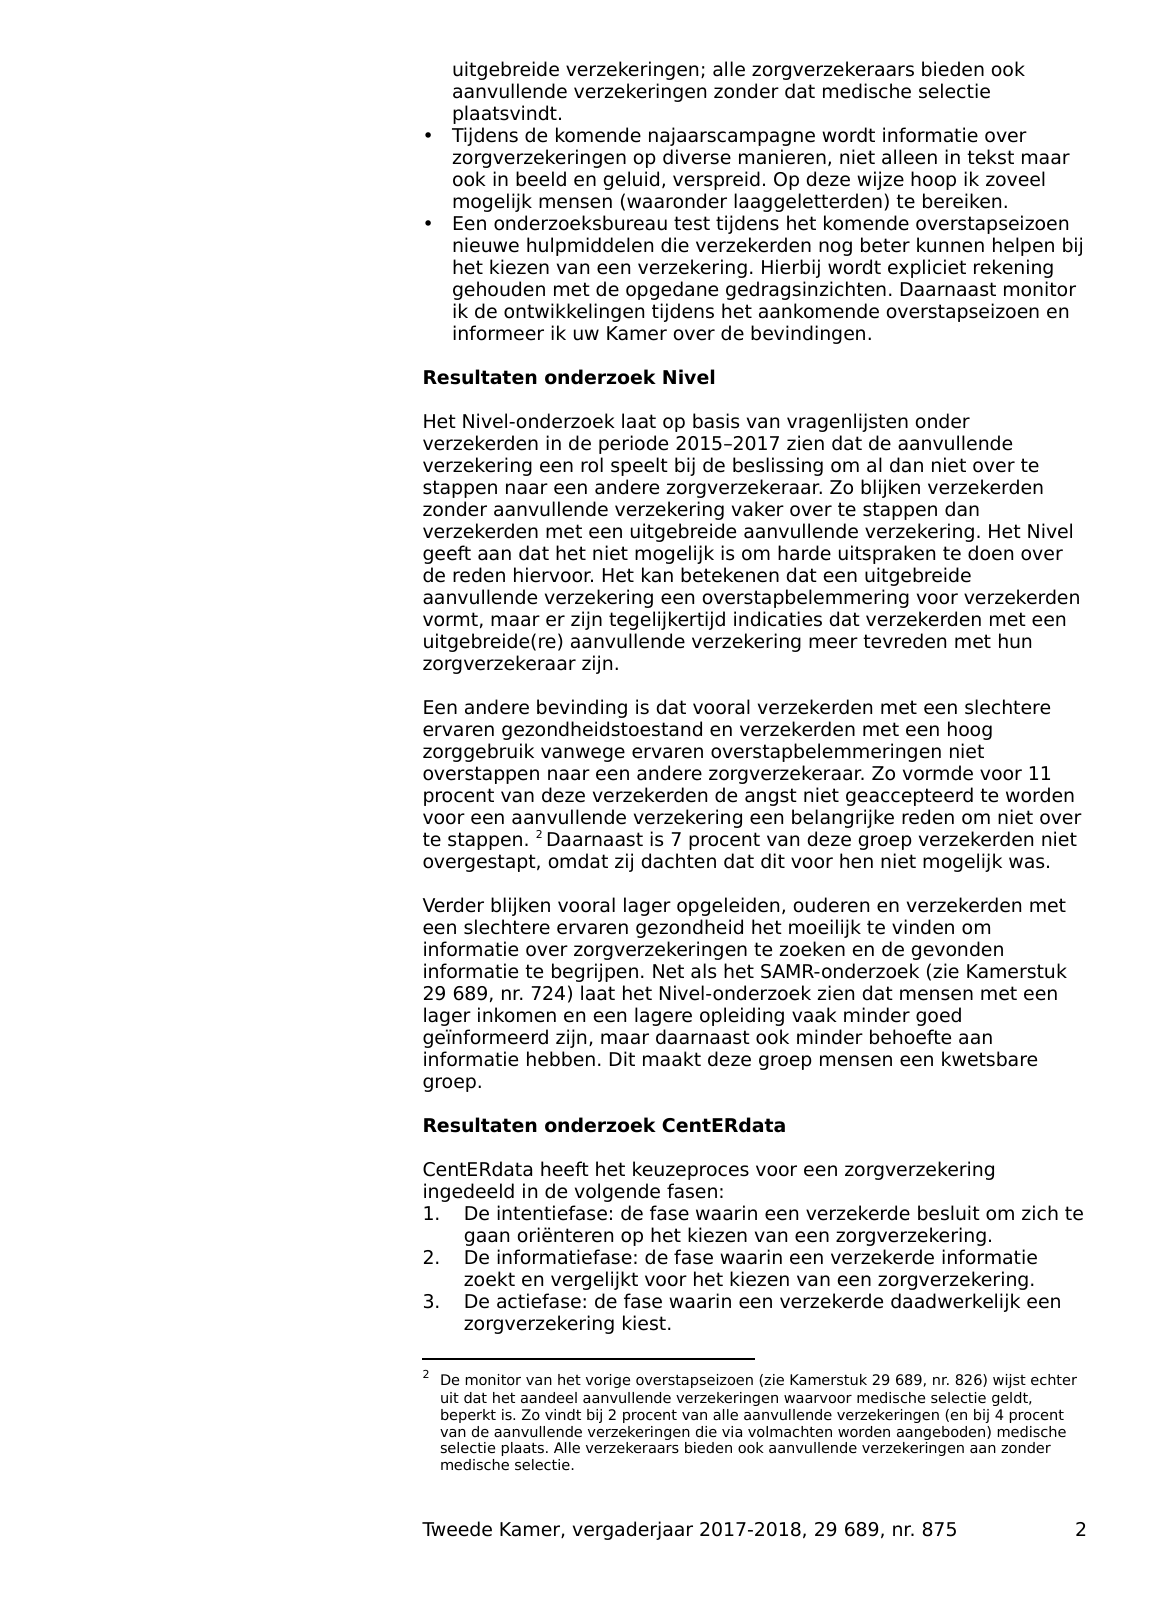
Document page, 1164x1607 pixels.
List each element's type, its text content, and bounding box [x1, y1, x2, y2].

text Verder blijken vooral lager opgeleiden, ouderen en verzekerden met een slechtere ervaren gezondheid het moeilijk te vinden om informatie over zorgverzekeringen te zoeken en de gevonden informatie te begrijpen. Net als het SAMR-onderzoek (zie Kamerstuk 29 689, nr. 724) laat het Nivel-onderzoek zien dat mensen met een lager inkomen en een lagere opleiding vaak minder goed geïnformeerd zijn, maar daarnaast ook minder behoefte aan informatie hebben. Dit maakt deze groep mensen een kwetsbare groep. [422, 895, 1087, 1093]
text • Een onderzoeksbureau test tijdens het komende overstapseizoen nieuwe hulpmiddelen die verzekerden nog beter kunnen helpen bij het kiezen van een verzekering. Hierbij wordt expliciet rekening gehouden met de opgedane gedragsinzichten. Daarnaast monitor ik de ontwikkelingen tijdens het aankomende overstapseizoen en informeer ik uw Kamer over de bevindingen. [422, 213, 1087, 345]
text 1. De intentiefase: de fase waarin een verzekerde besluit om zich te gaan oriënteren op het kiezen van een zorgverzekering. [422, 1203, 1087, 1247]
text • Tijdens de komende najaarscampagne wordt informatie over zorgverzekeringen op diverse manieren, niet alleen in tekst maar ook in beeld en geluid, verspreid. Op deze wijze hoop ik zoveel mogelijk mensen (waaronder laaggeletterden) te bereiken. [422, 125, 1087, 213]
text 3. De actiefase: de fase waarin een verzekerde daadwerkelijk een zorgverzekering kiest. [422, 1291, 1087, 1335]
text uitgebreide verzekeringen; alle zorgverzekeraars bieden ook aanvullende verzekeringen zonder dat medische selectie plaatsvindt. [422, 59, 1087, 125]
subtitle Resultaten onderzoek CentERdata [422, 1115, 1087, 1137]
text 2. De informatiefase: de fase waarin een verzekerde informatie zoekt en vergelijkt voor het kiezen van een zorgverzekering. [422, 1247, 1087, 1291]
text CentERdata heeft het keuzeproces voor een zorgverzekering ingedeeld in de volgende fasen: [422, 1159, 1087, 1203]
text Het Nivel-onderzoek laat op basis van vragenlijsten onder verzekerden in de periode 2015–2017 zien dat de aanvullende verzekering een rol speelt bij de beslissing om al dan niet over te stappen naar een andere zorgverzekeraar. Zo blijken verzekerden zonder aanvullende verzekering vaker over te stappen dan verzekerden met een uitgebreide aanvullende verzekering. Het Nivel geeft aan dat het niet mogelijk is om harde uitspraken te doen over de reden hiervoor. Het kan betekenen dat een uitgebreide aanvullende verzekering een overstapbelemmering voor verzekerden vormt, maar er zijn tegelijkertijd indicaties dat verzekerden met een uitgebreide(re) aanvullende verzekering meer tevreden met hun zorgverzekeraar zijn. [422, 411, 1087, 675]
subtitle Resultaten onderzoek Nivel [422, 367, 1087, 389]
text Een andere bevinding is dat vooral verzekerden met een slechtere ervaren gezondheidstoestand en verzekerden met een hoog zorggebruik vanwege ervaren overstapbelemmeringen niet overstappen naar een andere zorgverzekeraar. Zo vormde voor 11 procent van deze verzekerden de angst niet geaccepteerd te worden voor een aanvullende verzekering een belangrijke reden om niet over te stappen. Daarnaast is 7 procent van deze groep verzekerden niet overgestapt, omdat zij dachten dat dit voor hen niet mogelijk was. [422, 697, 1087, 873]
text De monitor van het vorige overstapseizoen (zie Kamerstuk 29 689, nr. 826) wijst echter uit dat het aandeel aanvullende verzekeringen waarvoor medische selectie geldt, beperkt is. Zo vindt bij 2 procent van alle aanvullende verzekeringen (en bij 4 procent van de aanvullende verzekeringen die via volmachten worden aangeboden) medische selectie plaats. Alle verzekeraars bieden ook aanvullende verzekeringen aan zonder medische selectie. [422, 1368, 1087, 1474]
